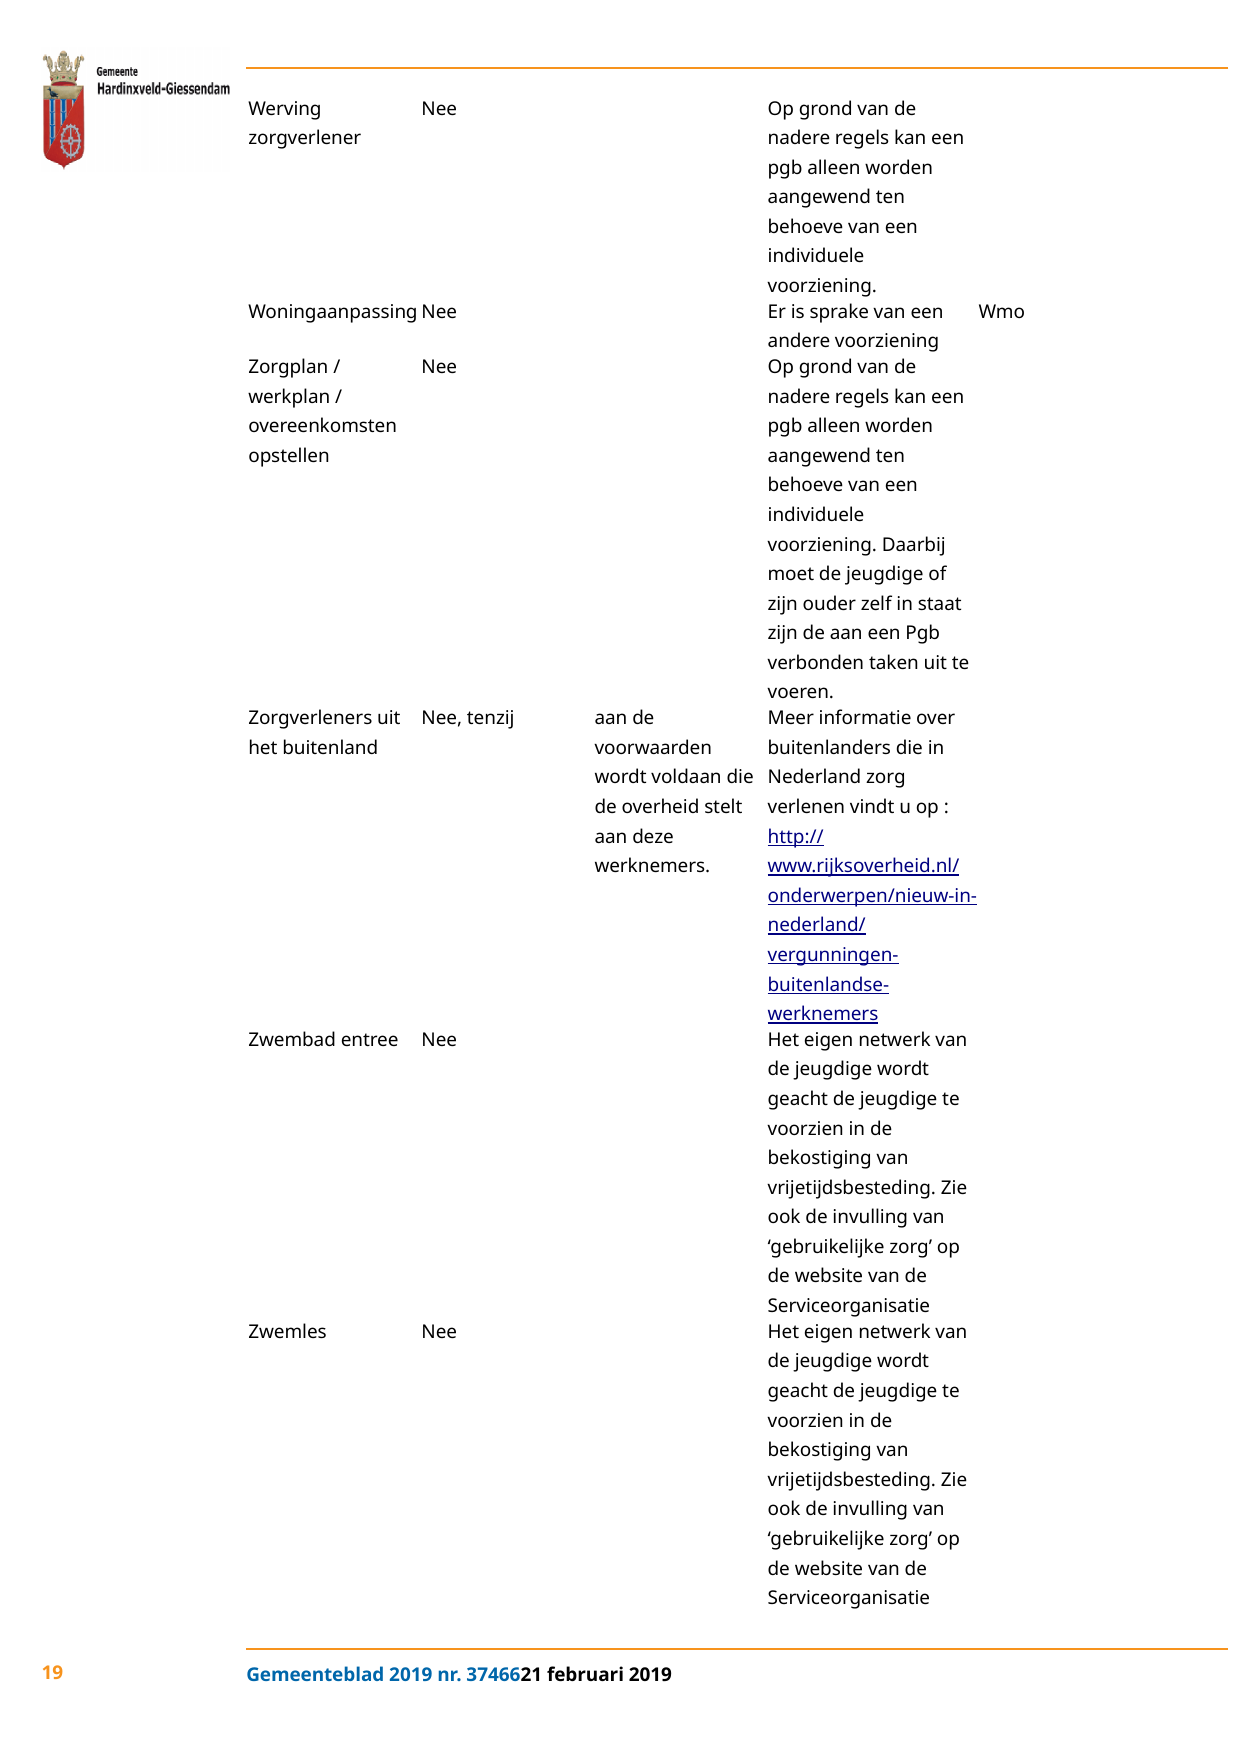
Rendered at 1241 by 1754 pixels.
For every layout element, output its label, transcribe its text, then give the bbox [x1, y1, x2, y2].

table_cell [978, 95, 1152, 298]
table_cell Nee [421, 353, 594, 704]
table_cell Meer informatie over buitenlanders die in Nederland zorg verlenen vindt u op : http://www.rijksoverheid.nl/onderwerpen/nieuw-in-nederland/vergunningen-buitenlandse-werknemers [768, 705, 978, 1026]
table_cell Nee [421, 1318, 594, 1610]
table_cell Zwembad entree [248, 1026, 421, 1318]
table_cell [594, 1318, 767, 1610]
table_cell Zorgplan / werkplan / overeenkomsten opstellen [248, 353, 421, 704]
table_cell Nee, tenzij [421, 705, 594, 1026]
table_cell Nee [421, 1026, 594, 1318]
table_cell [978, 1026, 1152, 1318]
table_cell Nee [421, 298, 594, 353]
table_cell Werving zorgverlener [248, 95, 421, 298]
table_cell Op grond van de nadere regels kan een pgb alleen worden aangewend ten behoeve van een individuele voorziening. [768, 95, 978, 298]
table_cell [594, 95, 767, 298]
table_cell Woningaanpassing [248, 298, 421, 353]
table_cell [978, 1318, 1152, 1610]
table_cell aan de voorwaarden wordt voldaan die de overheid stelt aan deze werknemers. [594, 705, 767, 1026]
table_cell [594, 1026, 767, 1318]
table_cell Er is sprake van een andere voorziening [768, 298, 978, 353]
table_cell [594, 298, 767, 353]
table_cell [978, 705, 1152, 1026]
picture [41, 47, 231, 172]
table_cell Het eigen netwerk van de jeugdige wordt geacht de jeugdige te voorzien in de bekostiging van vrijetijdsbesteding. Zie ook de invulling van ‘gebruikelijke zorg’ op de website van de Serviceorganisatie [768, 1318, 978, 1610]
table_cell Op grond van de nadere regels kan een pgb alleen worden aangewend ten behoeve van een individuele voorziening. Daarbij moet de jeugdige of zijn ouder zelf in staat zijn de aan een Pgb verbonden taken uit te voeren. [768, 353, 978, 704]
table_cell Het eigen netwerk van de jeugdige wordt geacht de jeugdige te voorzien in de bekostiging van vrijetijdsbesteding. Zie ook de invulling van ‘gebruikelijke zorg’ op de website van de Serviceorganisatie [768, 1026, 978, 1318]
table_cell [978, 353, 1152, 704]
table_cell Zorgverleners uit het buitenland [248, 705, 421, 1026]
table_cell Nee [421, 95, 594, 298]
table_cell Wmo [978, 298, 1152, 353]
table_cell Zwemles [248, 1318, 421, 1610]
table_cell [594, 353, 767, 704]
